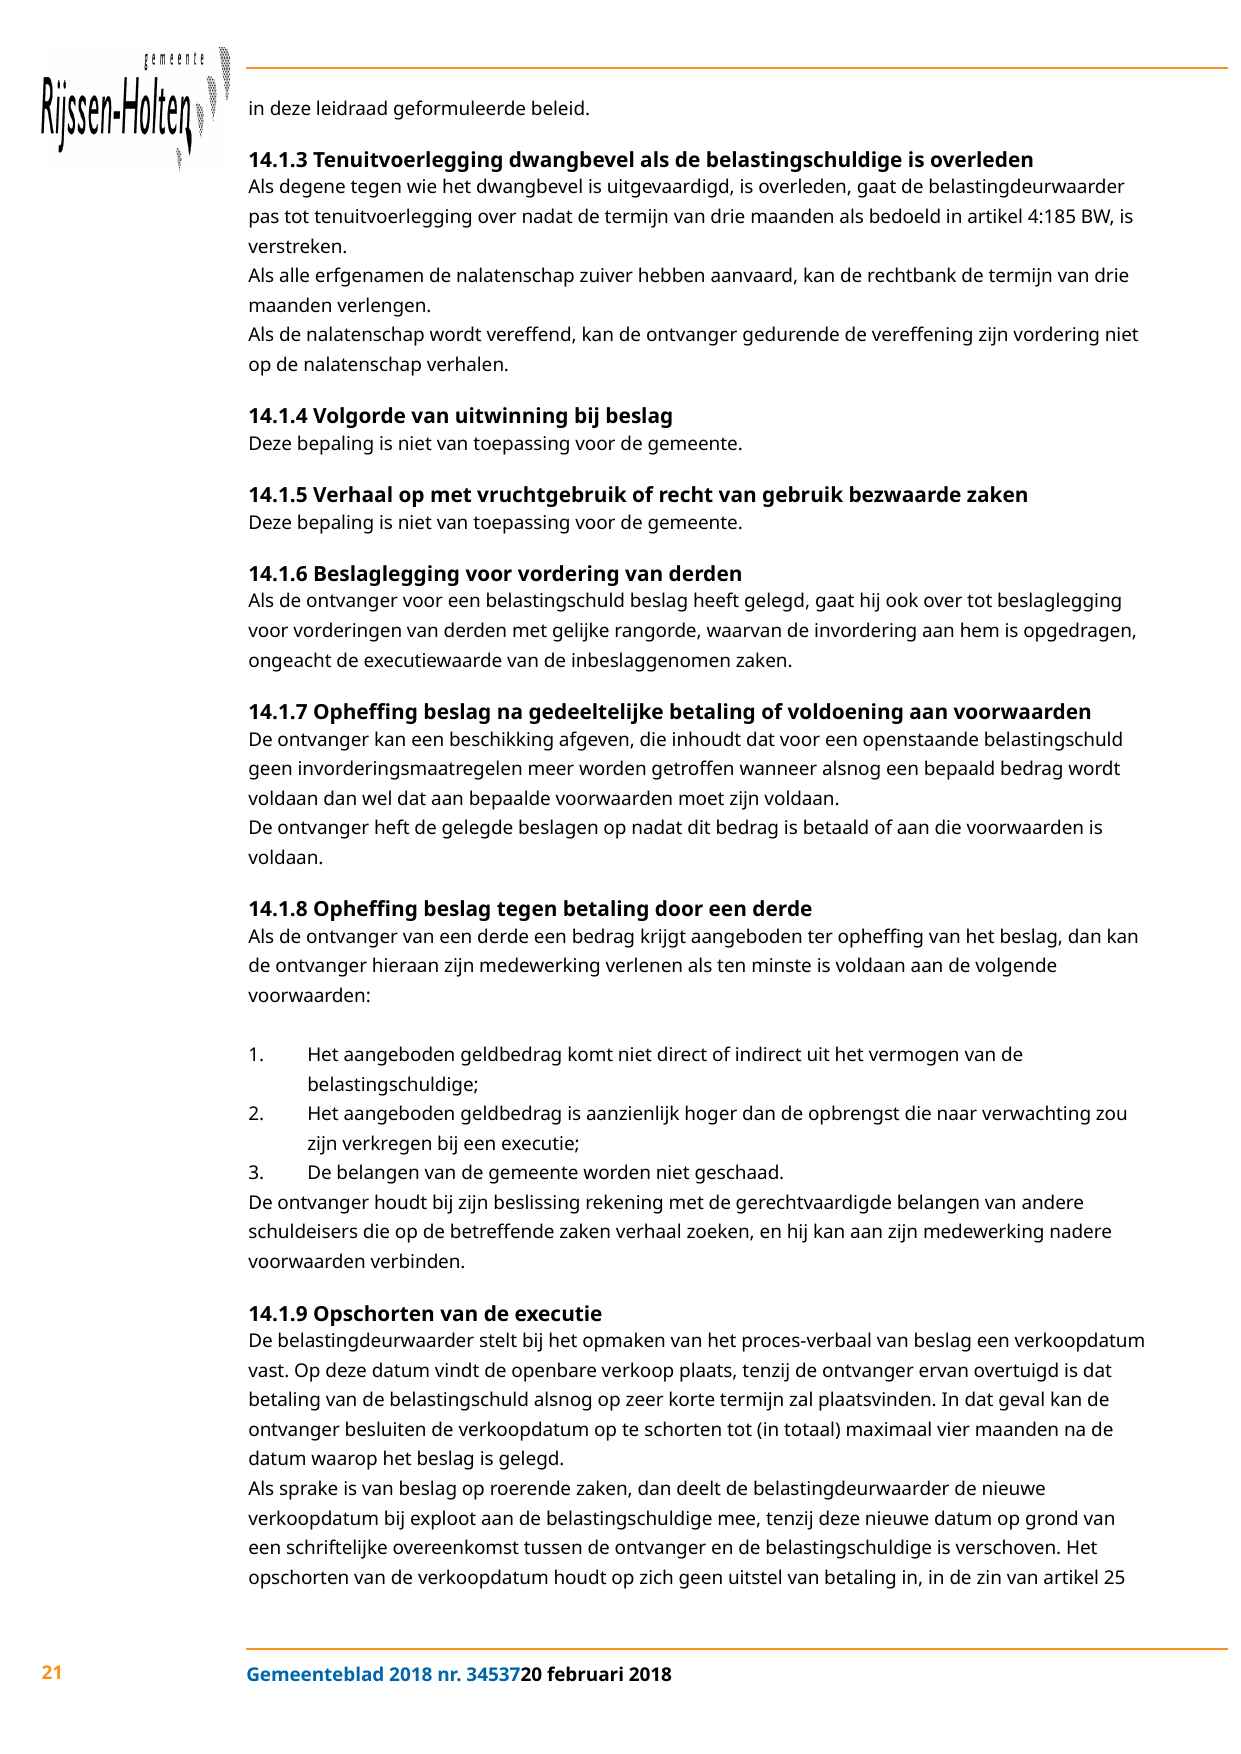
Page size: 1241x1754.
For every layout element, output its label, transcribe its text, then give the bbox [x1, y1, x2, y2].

text De ontvanger houdt bij zijn beslissing rekening met de gerechtvaardigde belangen van andere schuldeisers die op de betreffende zaken verhaal zoeken, en hij kan aan zijn medewerking nadere voorwaarden verbinden. [248, 1189, 1152, 1274]
text 14.1.9 Opschorten van de executie [248, 1299, 1152, 1327]
list Het aangeboden geldbedrag komt niet direct of indirect uit het vermogen van de belastingschuldige; [248, 1041, 1152, 1097]
text De ontvanger kan een beschikking afgeven, die inhoudt dat voor een openstaande belastingschuld geen invorderingsmaatregelen meer worden getroffen wanneer alsnog een bepaald bedrag wordt voldaan dan wel dat aan bepaalde voorwaarden moet zijn voldaan. [248, 726, 1152, 811]
text 14.1.4 Volgorde van uitwinning bij beslag [248, 402, 1152, 430]
text Als de ontvanger voor een belastingschuld beslag heeft gelegd, gaat hij ook over tot beslaglegging voor vorderingen van derden met gelijke rangorde, waarvan de invordering aan hem is opgedragen, ongeacht de executiewaarde van de inbeslaggenomen zaken. [248, 588, 1152, 673]
text De belastingdeurwaarder stelt bij het opmaken van het proces-verbaal van beslag een verkoopdatum vast. Op deze datum vindt de openbare verkoop plaats, tenzij de ontvanger ervan overtuigd is dat betaling van de belastingschuld alsnog op zeer korte termijn zal plaatsvinden. In dat geval kan de ontvanger besluiten de verkoopdatum op te schorten tot (in totaal) maximaal vier maanden na de datum waarop het beslag is gelegd. [248, 1327, 1152, 1471]
text Als de nalatenschap wordt vereffend, kan de ontvanger gedurende de vereffening zijn vordering niet op de nalatenschap verhalen. [248, 322, 1152, 377]
text Als alle erfgenamen de nalatenschap zuiver hebben aanvaard, kan de rechtbank de termijn van drie maanden verlengen. [248, 262, 1152, 318]
text Als de ontvanger van een derde een bedrag krijgt aangeboden ter opheffing van het beslag, dan kan de ontvanger hieraan zijn medewerking verlenen als ten minste is voldaan aan de volgende voorwaarden: [248, 923, 1152, 1008]
list De belangen van de gemeente worden niet geschaad. [248, 1159, 1152, 1185]
text Deze bepaling is niet van toepassing voor de gemeente. [248, 430, 1152, 456]
list Het aangeboden geldbedrag is aanzienlijk hoger dan de opbrengst die naar verwachting zou zijn verkregen bij een executie; [248, 1100, 1152, 1156]
text in deze leidraad geformuleerde beleid. [248, 95, 1152, 121]
text 14.1.8 Opheffing beslag tegen betaling door een derde [248, 894, 1152, 923]
text 14.1.5 Verhaal op met vruchtgebruik of recht van gebruik bezwaarde zaken [248, 480, 1152, 509]
text Als sprake is van beslag op roerende zaken, dan deelt de belastingdeurwaarder de nieuwe verkoopdatum bij exploot aan de belastingschuldige mee, tenzij deze nieuwe datum op grond van een schriftelijke overeenkomst tussen de ontvanger en de belastingschuldige is verschoven. Het opschorten van de verkoopdatum houdt op zich geen uitstel van betaling in, in de zin van artikel 25 [248, 1475, 1152, 1589]
text Deze bepaling is niet van toepassing voor de gemeente. [248, 509, 1152, 534]
text 14.1.3 Tenuitvoerlegging dwangbevel als de belastingschuldige is overleden [248, 145, 1152, 174]
picture [41, 47, 231, 172]
text Als degene tegen wie het dwangbevel is uitgevaardigd, is overleden, gaat de belastingdeurwaarder pas tot tenuitvoerlegging over nadat de termijn van drie maanden als bedoeld in artikel 4:185 BW, is verstreken. [248, 174, 1152, 258]
text De ontvanger heft de gelegde beslagen op nadat dit bedrag is betaald of aan die voorwaarden is voldaan. [248, 814, 1152, 870]
text 14.1.6 Beslaglegging voor vordering van derden [248, 559, 1152, 588]
text 14.1.7 Opheffing beslag na gedeeltelijke betaling of voldoening aan voorwaarden [248, 697, 1152, 726]
